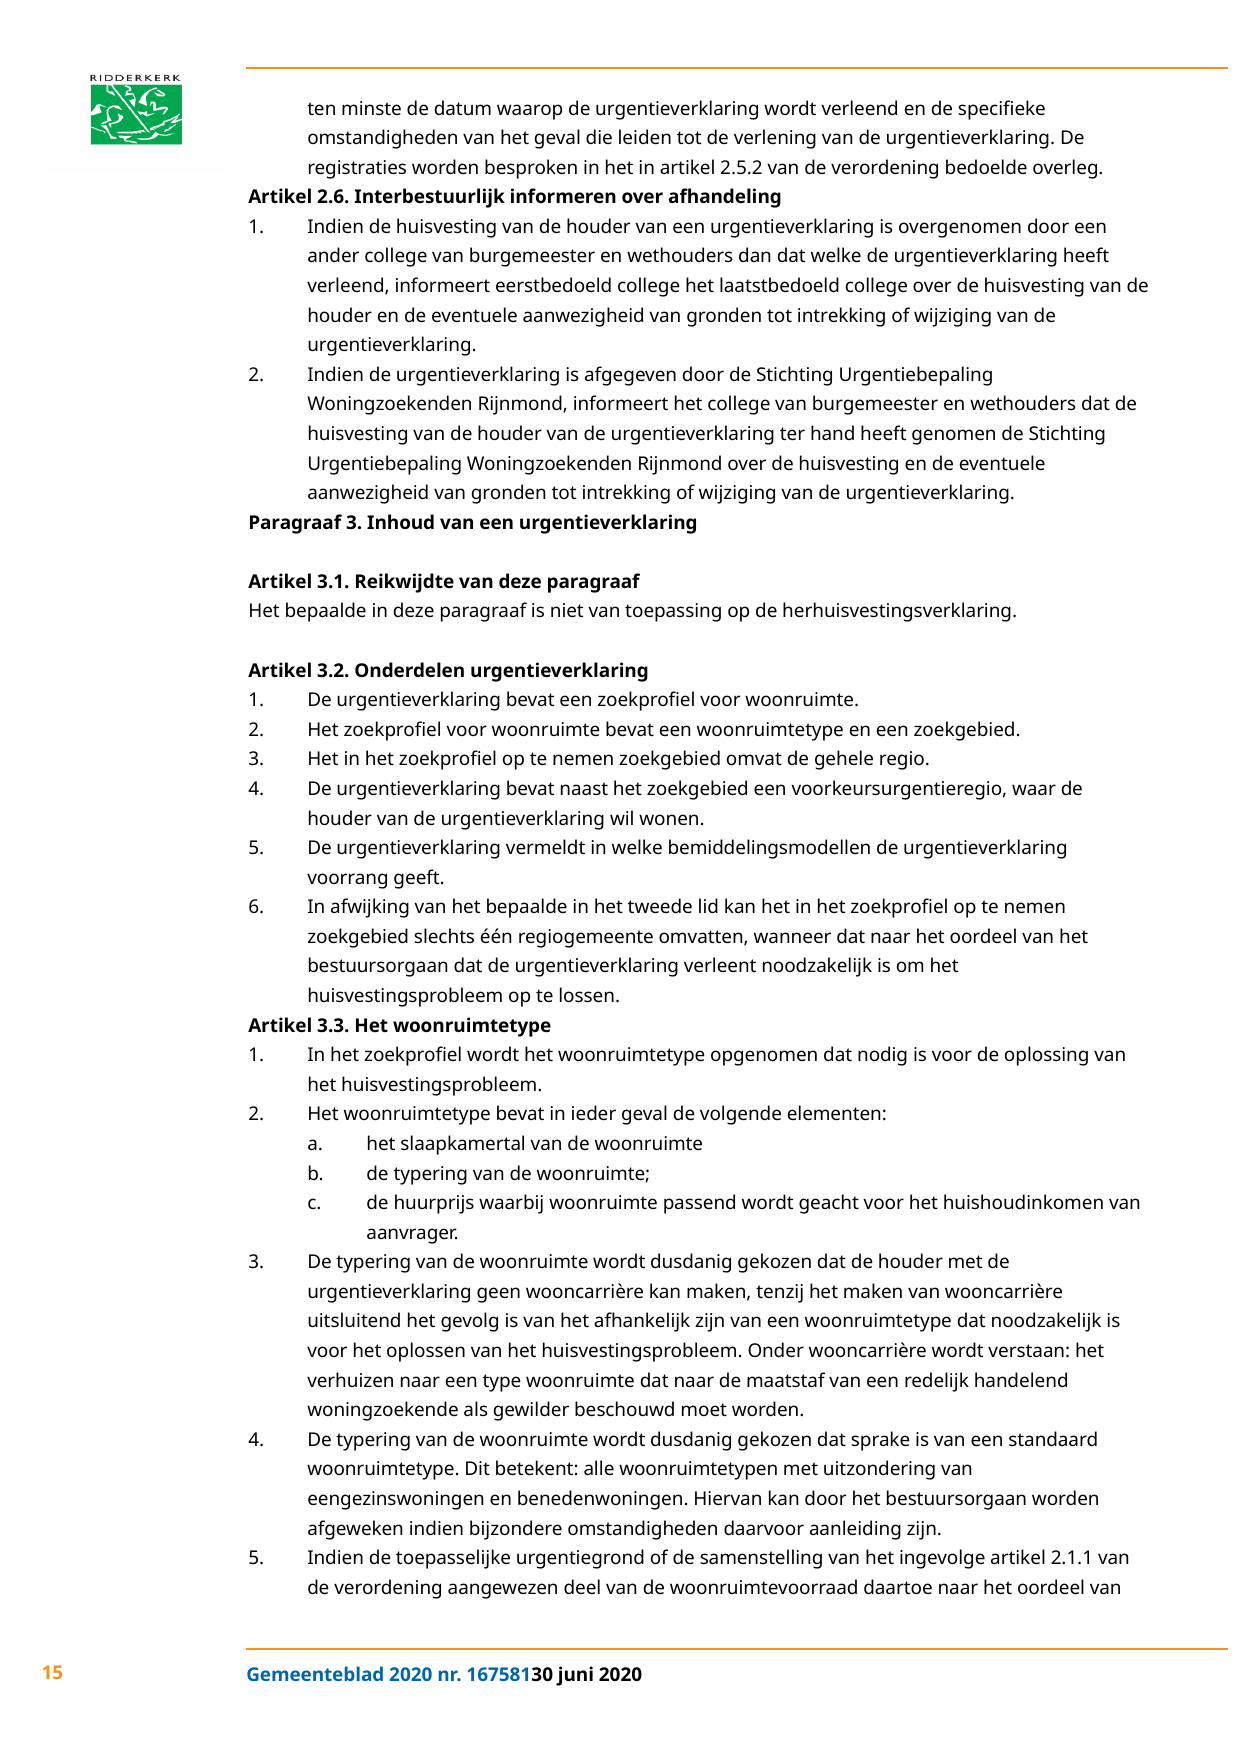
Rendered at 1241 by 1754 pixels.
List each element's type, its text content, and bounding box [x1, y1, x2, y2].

list de typering van de woonruimte; [307, 1160, 1152, 1186]
list Het woonruimtetype bevat in ieder geval de volgende elementen: [248, 1101, 1152, 1126]
list De urgentieverklaring bevat naast het zoekgebied een voorkeursurgentieregio, waar de houder van de urgentieverklaring wil wonen. [248, 775, 1152, 831]
text Paragraaf 3. Inhoud van een urgentieverklaring [248, 509, 1152, 535]
text Het bepaalde in deze paragraaf is niet van toepassing op de herhuisvestingsverklaring. [248, 598, 1152, 623]
list De typering van de woonruimte wordt dusdanig gekozen dat de houder met de urgentieverklaring geen wooncarrière kan maken, tenzij het maken van wooncarrière uitsluitend het gevolg is van het afhankelijk zijn van een woonruimtetype dat noodzakelijk is voor het oplossen van het huisvestingsprobleem. Onder wooncarrière wordt verstaan: het verhuizen naar een type woonruimte dat naar de maatstaf van een redelijk handelend woningzoekende als gewilder beschouwd moet worden. [248, 1248, 1152, 1422]
text Artikel 3.2. Onderdelen urgentieverklaring [248, 657, 1152, 683]
picture [41, 47, 231, 172]
list Indien de huisvesting van de houder van een urgentieverklaring is overgenomen door een ander college van burgemeester en wethouders dan dat welke de urgentieverklaring heeft verleend, informeert eerstbedoeld college het laatstbedoeld college over de huisvesting van de houder en de eventuele aanwezigheid van gronden tot intrekking of wijziging van de urgentieverklaring. [248, 213, 1152, 357]
list het slaapkamertal van de woonruimte [307, 1130, 1152, 1156]
list Indien de urgentieverklaring is afgegeven door de Stichting Urgentiebepaling Woningzoekenden Rijnmond, informeert het college van burgemeester en wethouders dat de huisvesting van de houder van de urgentieverklaring ter hand heeft genomen de Stichting Urgentiebepaling Woningzoekenden Rijnmond over de huisvesting en de eventuele aanwezigheid van gronden tot intrekking of wijziging van de urgentieverklaring. [248, 361, 1152, 505]
list Indien de toepasselijke urgentiegrond of de samenstelling van het ingevolge artikel 2.1.1 van de verordening aangewezen deel van de woonruimtevoorraad daartoe naar het oordeel van [248, 1544, 1152, 1600]
list De typering van de woonruimte wordt dusdanig gekozen dat sprake is van een standaard woonruimtetype. Dit betekent: alle woonruimtetypen met uitzondering van eengezinswoningen en benedenwoningen. Hiervan kan door het bestuursorgaan worden afgeweken indien bijzondere omstandigheden daarvoor aanleiding zijn. [248, 1426, 1152, 1541]
list Het zoekprofiel voor woonruimte bevat een woonruimtetype en een zoekgebied. [248, 716, 1152, 742]
list In het zoekprofiel wordt het woonruimtetype opgenomen dat nodig is voor de oplossing van het huisvestingsprobleem. [248, 1041, 1152, 1097]
list Het in het zoekprofiel op te nemen zoekgebied omvat de gehele regio. [248, 746, 1152, 771]
list De urgentieverklaring bevat een zoekprofiel voor woonruimte. [248, 686, 1152, 712]
list In afwijking van het bepaalde in het tweede lid kan het in het zoekprofiel op te nemen zoekgebied slechts één regiogemeente omvatten, wanneer dat naar het oordeel van het bestuursorgaan dat de urgentieverklaring verleent noodzakelijk is om het huisvestingsprobleem op te lossen. [248, 893, 1152, 1008]
text Artikel 2.6. Interbestuurlijk informeren over afhandeling [248, 183, 1152, 209]
list ten minste de datum waarop de urgentieverklaring wordt verleend en de specifieke omstandigheden van het geval die leiden tot de verlening van de urgentieverklaring. De registraties worden besproken in het in artikel 2.5.2 van de verordening bedoelde overleg. [248, 95, 1152, 180]
list De urgentieverklaring vermeldt in welke bemiddelingsmodellen de urgentieverklaring voorrang geeft. [248, 834, 1152, 890]
text Artikel 3.3. Het woonruimtetype [248, 1012, 1152, 1038]
text Artikel 3.1. Reikwijdte van deze paragraaf [248, 568, 1152, 594]
list de huurprijs waarbij woonruimte passend wordt geacht voor het huishoudinkomen van aanvrager. [307, 1189, 1152, 1245]
